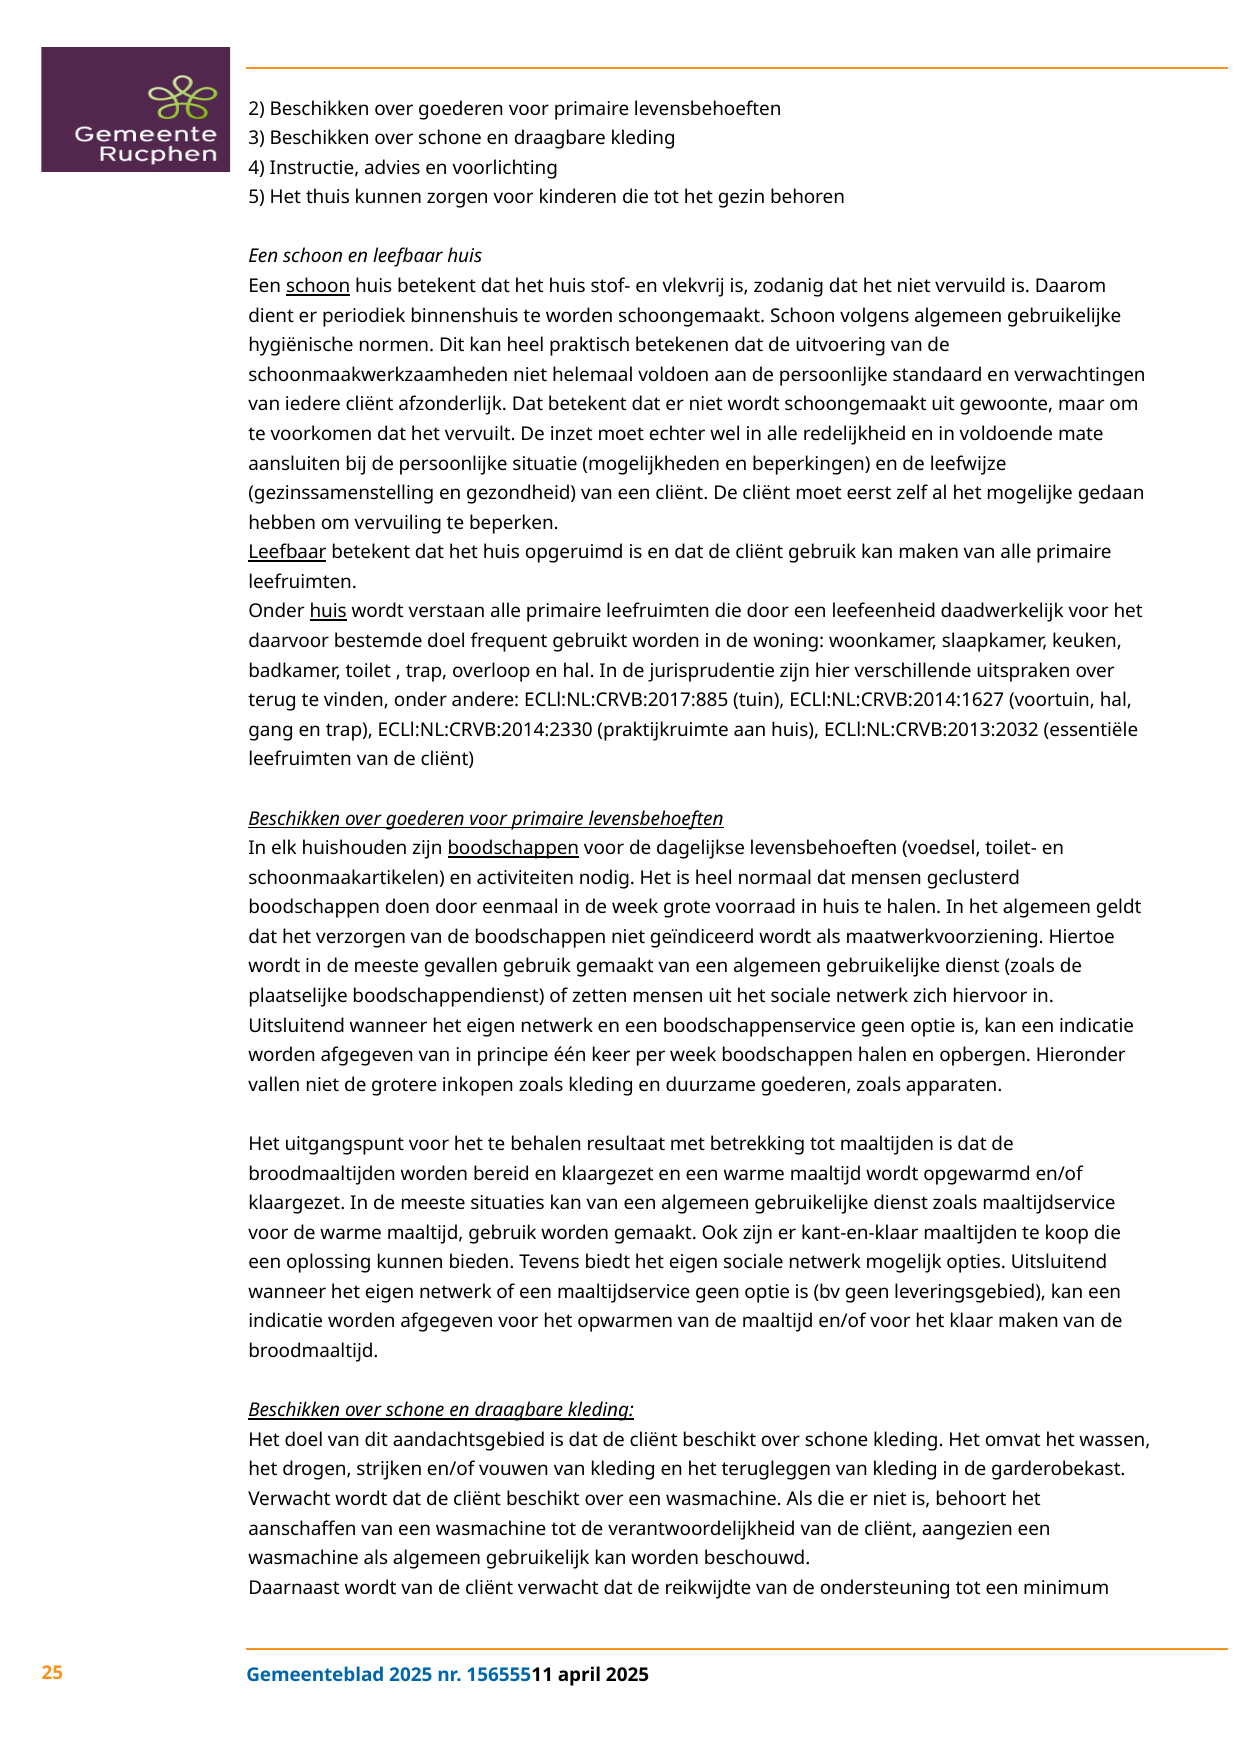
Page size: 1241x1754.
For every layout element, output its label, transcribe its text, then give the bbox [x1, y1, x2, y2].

text Een schoon en leefbaar huis [248, 243, 1152, 268]
text Leefbaar betekent dat het huis opgeruimd is en dat de cliënt gebruik kan maken van alle primaire leefruimten. [248, 538, 1152, 594]
text 2) Beschikken over goederen voor primaire levensbehoeften [248, 95, 1152, 121]
text Daarnaast wordt van de cliënt verwacht dat de reikwijdte van de ondersteuning tot een minimum [248, 1574, 1152, 1600]
text Beschikken over schone en draagbare kleding: [248, 1396, 1152, 1422]
text 4) Instructie, advies en voorlichting [248, 154, 1152, 180]
text Onder huis wordt verstaan alle primaire leefruimten die door een leefeenheid daadwerkelijk voor het daarvoor bestemde doel frequent gebruikt worden in de woning: woonkamer, slaapkamer, keuken, badkamer, toilet , trap, overloop en hal. In de jurisprudentie zijn hier verschillende uitspraken over terug te vinden, onder andere: ECLl:NL:CRVB:2017:885 (tuin), ECLl:NL:CRVB:2014:1627 (voortuin, hal, gang en trap), ECLl:NL:CRVB:2014:2330 (praktijkruimte aan huis), ECLl:NL:CRVB:2013:2032 (essentiële leefruimten van de cliënt) [248, 598, 1152, 771]
text 3) Beschikken over schone en draagbare kleding [248, 124, 1152, 150]
text Beschikken over goederen voor primaire levensbehoeften [248, 805, 1152, 831]
picture [41, 47, 231, 172]
text 5) Het thuis kunnen zorgen voor kinderen die tot het gezin behoren [248, 183, 1152, 209]
text Het doel van dit aandachtsgebied is dat de cliënt beschikt over schone kleding. Het omvat het wassen, het drogen, strijken en/of vouwen van kleding en het terugleggen van kleding in de garderobekast. Verwacht wordt dat de cliënt beschikt over een wasmachine. Als die er niet is, behoort het aanschaffen van een wasmachine tot de verantwoordelijkheid van de cliënt, aangezien een wasmachine als algemeen gebruikelijk kan worden beschouwd. [248, 1426, 1152, 1570]
text Een schoon huis betekent dat het huis stof- en vlekvrij is, zodanig dat het niet vervuild is. Daarom dient er periodiek binnenshuis te worden schoongemaakt. Schoon volgens algemeen gebruikelijke hygiënische normen. Dit kan heel praktisch betekenen dat de uitvoering van de schoonmaakwerkzaamheden niet helemaal voldoen aan de persoonlijke standaard en verwachtingen van iedere cliënt afzonderlijk. Dat betekent dat er niet wordt schoongemaakt uit gewoonte, maar om te voorkomen dat het vervuilt. De inzet moet echter wel in alle redelijkheid en in voldoende mate aansluiten bij de persoonlijke situatie (mogelijkheden en beperkingen) en de leefwijze (gezinssamenstelling en gezondheid) van een cliënt. De cliënt moet eerst zelf al het mogelijke gedaan hebben om vervuiling te beperken. [248, 272, 1152, 535]
text Het uitgangspunt voor het te behalen resultaat met betrekking tot maaltijden is dat de broodmaaltijden worden bereid en klaargezet en een warme maaltijd wordt opgewarmd en/of klaargezet. In de meeste situaties kan van een algemeen gebruikelijke dienst zoals maaltijdservice voor de warme maaltijd, gebruik worden gemaakt. Ook zijn er kant-en-klaar maaltijden te koop die een oplossing kunnen bieden. Tevens biedt het eigen sociale netwerk mogelijk opties. Uitsluitend wanneer het eigen netwerk of een maaltijdservice geen optie is (bv geen leveringsgebied), kan een indicatie worden afgegeven voor het opwarmen van de maaltijd en/of voor het klaar maken van de broodmaaltijd. [248, 1130, 1152, 1363]
text In elk huishouden zijn boodschappen voor de dagelijkse levensbehoeften (voedsel, toilet- en schoonmaakartikelen) en activiteiten nodig. Het is heel normaal dat mensen geclusterd boodschappen doen door eenmaal in de week grote voorraad in huis te halen. In het algemeen geldt dat het verzorgen van de boodschappen niet geïndiceerd wordt als maatwerkvoorziening. Hiertoe wordt in de meeste gevallen gebruik gemaakt van een algemeen gebruikelijke dienst (zoals de plaatselijke boodschappendienst) of zetten mensen uit het sociale netwerk zich hiervoor in. Uitsluitend wanneer het eigen netwerk en een boodschappenservice geen optie is, kan een indicatie worden afgegeven van in principe één keer per week boodschappen halen en opbergen. Hieronder vallen niet de grotere inkopen zoals kleding en duurzame goederen, zoals apparaten. [248, 834, 1152, 1097]
